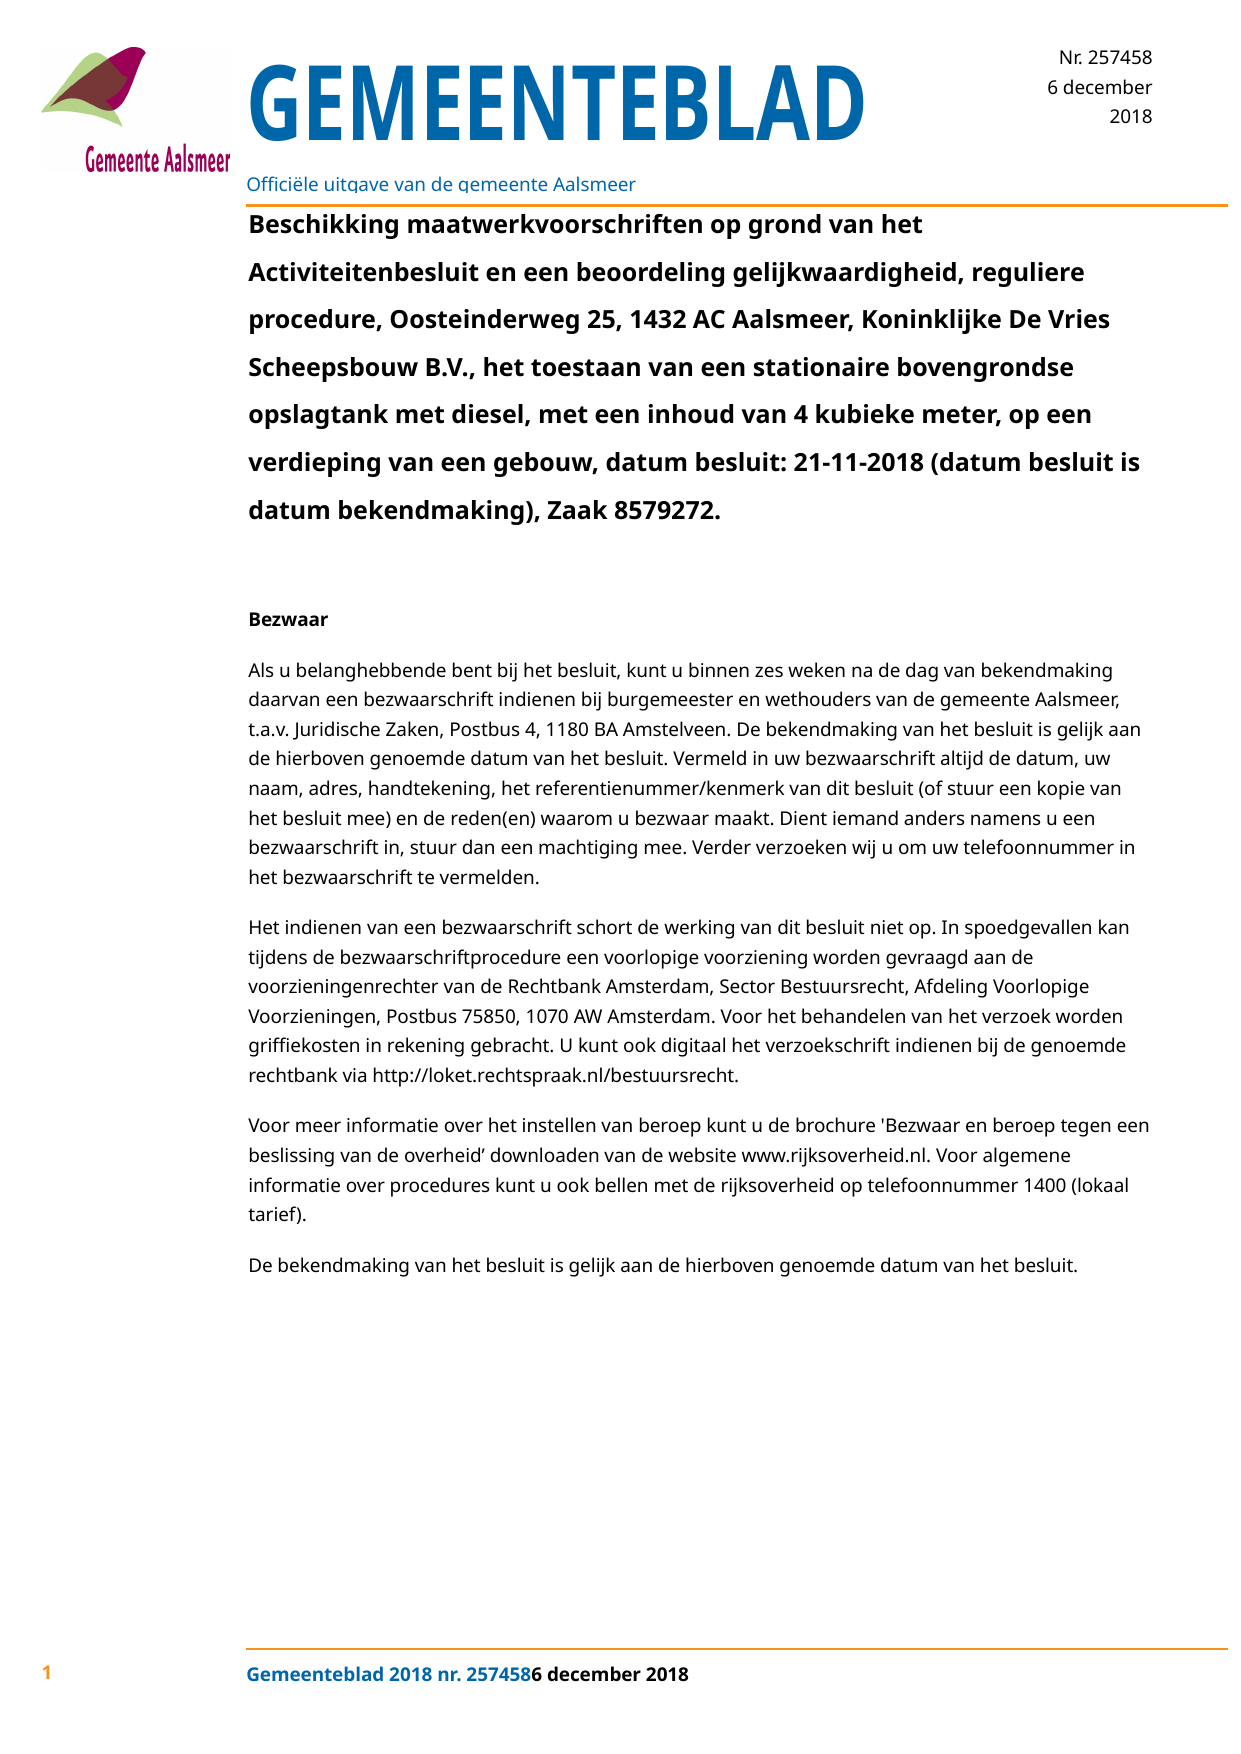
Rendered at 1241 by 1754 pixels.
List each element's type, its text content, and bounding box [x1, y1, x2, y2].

text Beschikking maatwerkvoorschriften op grond van het Activiteitenbesluit en een beoordeling gelijkwaardigheid, reguliere procedure, Oosteinderweg 25, 1432 AC Aalsmeer, Koninklijke De Vries Scheepsbouw B.V., het toestaan van een stationaire bovengrondse opslagtank met diesel, met een inhoud van 4 kubieke meter, op een verdieping van een gebouw, datum besluit: 21-11-2018 (datum besluit is datum bekendmaking), Zaak 8579272. [248, 207, 1152, 526]
text Als u belanghebbende bent bij het besluit, kunt u binnen zes weken na de dag van bekendmaking daarvan een bezwaarschrift indienen bij burgemeester en wethouders van de gemeente Aalsmeer, t.a.v. Juridische Zaken, Postbus 4, 1180 BA Amstelveen. De bekendmaking van het besluit is gelijk aan de hierboven genoemde datum van het besluit. Vermeld in uw bezwaarschrift altijd de datum, uw naam, adres, handtekening, het referentienummer/kenmerk van dit besluit (of stuur een kopie van het besluit mee) en de reden(en) waarom u bezwaar maakt. Dient iemand anders namens u een bezwaarschrift in, stuur dan een machtiging mee. Verder verzoeken wij u om uw telefoonnummer in het bezwaarschrift te vermelden. [248, 657, 1152, 889]
text Bezwaar [248, 606, 1152, 632]
picture [41, 47, 231, 172]
text De bekendmaking van het besluit is gelijk aan de hierboven genoemde datum van het besluit. [248, 1252, 1152, 1277]
text Het indienen van een bezwaarschrift schort de werking van dit besluit niet op. In spoedgevallen kan tijdens de bezwaarschriftprocedure een voorlopige voorziening worden gevraagd aan de voorzieningenrechter van de Rechtbank Amsterdam, Sector Bestuursrecht, Afdeling Voorlopige Voorzieningen, Postbus 75850, 1070 AW Amsterdam. Voor het behandelen van het verzoek worden griffiekosten in rekening gebracht. U kunt ook digitaal het verzoekschrift indienen bij de genoemde rechtbank via http://loket.rechtspraak.nl/bestuursrecht. [248, 914, 1152, 1088]
text Voor meer informatie over het instellen van beroep kunt u de brochure 'Bezwaar en beroep tegen een beslissing van de overheid’ downloaden van de website www.rijksoverheid.nl. Voor algemene informatie over procedures kunt u ook bellen met de rijksoverheid op telefoonnummer 1400 (lokaal tarief). [248, 1113, 1152, 1227]
